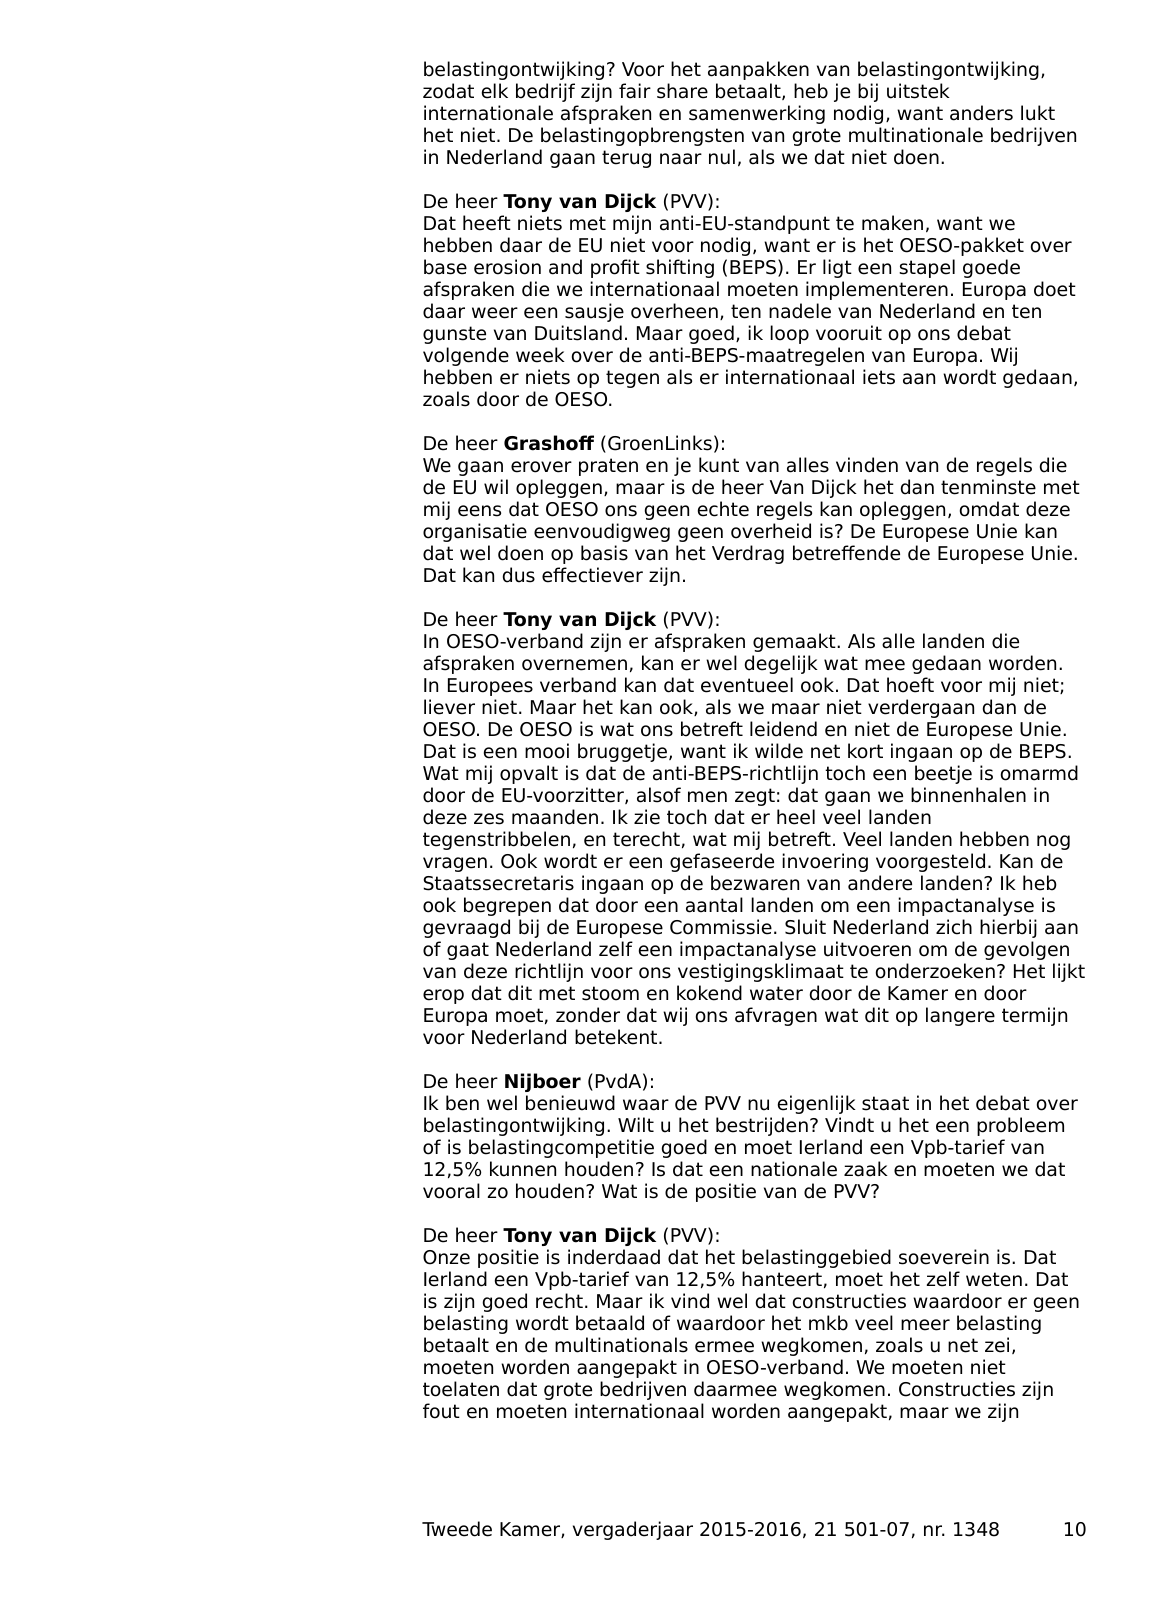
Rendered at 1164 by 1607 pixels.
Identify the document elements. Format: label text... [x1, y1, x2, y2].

text belastingontwijking? Voor het aanpakken van belastingontwijking, zodat elk bedrijf zijn fair share betaalt, heb je bij uitstek internationale afspraken en samenwerking nodig, want anders lukt het niet. De belastingopbrengsten van grote multinationale bedrijven in Nederland gaan terug naar nul, als we dat niet doen. [422, 59, 1087, 169]
text De heer Tony van Dijck (PVV): [422, 609, 1087, 631]
text De heer Tony van Dijck (PVV): [422, 191, 1087, 213]
text De heer Nijboer (PvdA): [422, 1071, 1087, 1093]
text We gaan erover praten en je kunt van alles vinden van de regels die de EU wil opleggen, maar is de heer Van Dijck het dan tenminste met mij eens dat OESO ons geen echte regels kan opleggen, omdat deze organisatie eenvoudigweg geen overheid is? De Europese Unie kan dat wel doen op basis van het Verdrag betreffende de Europese Unie. Dat kan dus effectiever zijn. [422, 455, 1087, 587]
text Onze positie is inderdaad dat het belastinggebied soeverein is. Dat Ierland een Vpb-tarief van 12,5% hanteert, moet het zelf weten. Dat is zijn goed recht. Maar ik vind wel dat constructies waardoor er geen belasting wordt betaald of waardoor het mkb veel meer belasting betaalt en de multinationals ermee wegkomen, zoals u net zei, moeten worden aangepakt in OESO-verband. We moeten niet toelaten dat grote bedrijven daarmee wegkomen. Constructies zijn fout en moeten internationaal worden aangepakt, maar we zijn [422, 1247, 1087, 1423]
text Dat heeft niets met mijn anti-EU-standpunt te maken, want we hebben daar de EU niet voor nodig, want er is het OESO-pakket over base erosion and profit shifting (BEPS). Er ligt een stapel goede afspraken die we internationaal moeten implementeren. Europa doet daar weer een sausje overheen, ten nadele van Nederland en ten gunste van Duitsland. Maar goed, ik loop vooruit op ons debat volgende week over de anti-BEPS-maatregelen van Europa. Wij hebben er niets op tegen als er internationaal iets aan wordt gedaan, zoals door de OESO. [422, 213, 1087, 411]
text Ik ben wel benieuwd waar de PVV nu eigenlijk staat in het debat over belastingontwijking. Wilt u het bestrijden? Vindt u het een probleem of is belastingcompetitie goed en moet Ierland een Vpb-tarief van 12,5% kunnen houden? Is dat een nationale zaak en moeten we dat vooral zo houden? Wat is de positie van de PVV? [422, 1093, 1087, 1203]
text De heer Grashoff (GroenLinks): [422, 433, 1087, 455]
text Dat is een mooi bruggetje, want ik wilde net kort ingaan op de BEPS. Wat mij opvalt is dat de anti-BEPS-richtlijn toch een beetje is omarmd door de EU-voorzitter, alsof men zegt: dat gaan we binnenhalen in deze zes maanden. Ik zie toch dat er heel veel landen tegenstribbelen, en terecht, wat mij betreft. Veel landen hebben nog vragen. Ook wordt er een gefaseerde invoering voorgesteld. Kan de Staatssecretaris ingaan op de bezwaren van andere landen? Ik heb ook begrepen dat door een aantal landen om een impactanalyse is gevraagd bij de Europese Commissie. Sluit Nederland zich hierbij aan of gaat Nederland zelf een impactanalyse uitvoeren om de gevolgen van deze richtlijn voor ons vestigingsklimaat te onderzoeken? Het lijkt erop dat dit met stoom en kokend water door de Kamer en door Europa moet, zonder dat wij ons afvragen wat dit op langere termijn voor Nederland betekent. [422, 741, 1087, 1049]
text De heer Tony van Dijck (PVV): [422, 1225, 1087, 1247]
text In OESO-verband zijn er afspraken gemaakt. Als alle landen die afspraken overnemen, kan er wel degelijk wat mee gedaan worden. In Europees verband kan dat eventueel ook. Dat hoeft voor mij niet; liever niet. Maar het kan ook, als we maar niet verdergaan dan de OESO. De OESO is wat ons betreft leidend en niet de Europese Unie. [422, 631, 1087, 741]
